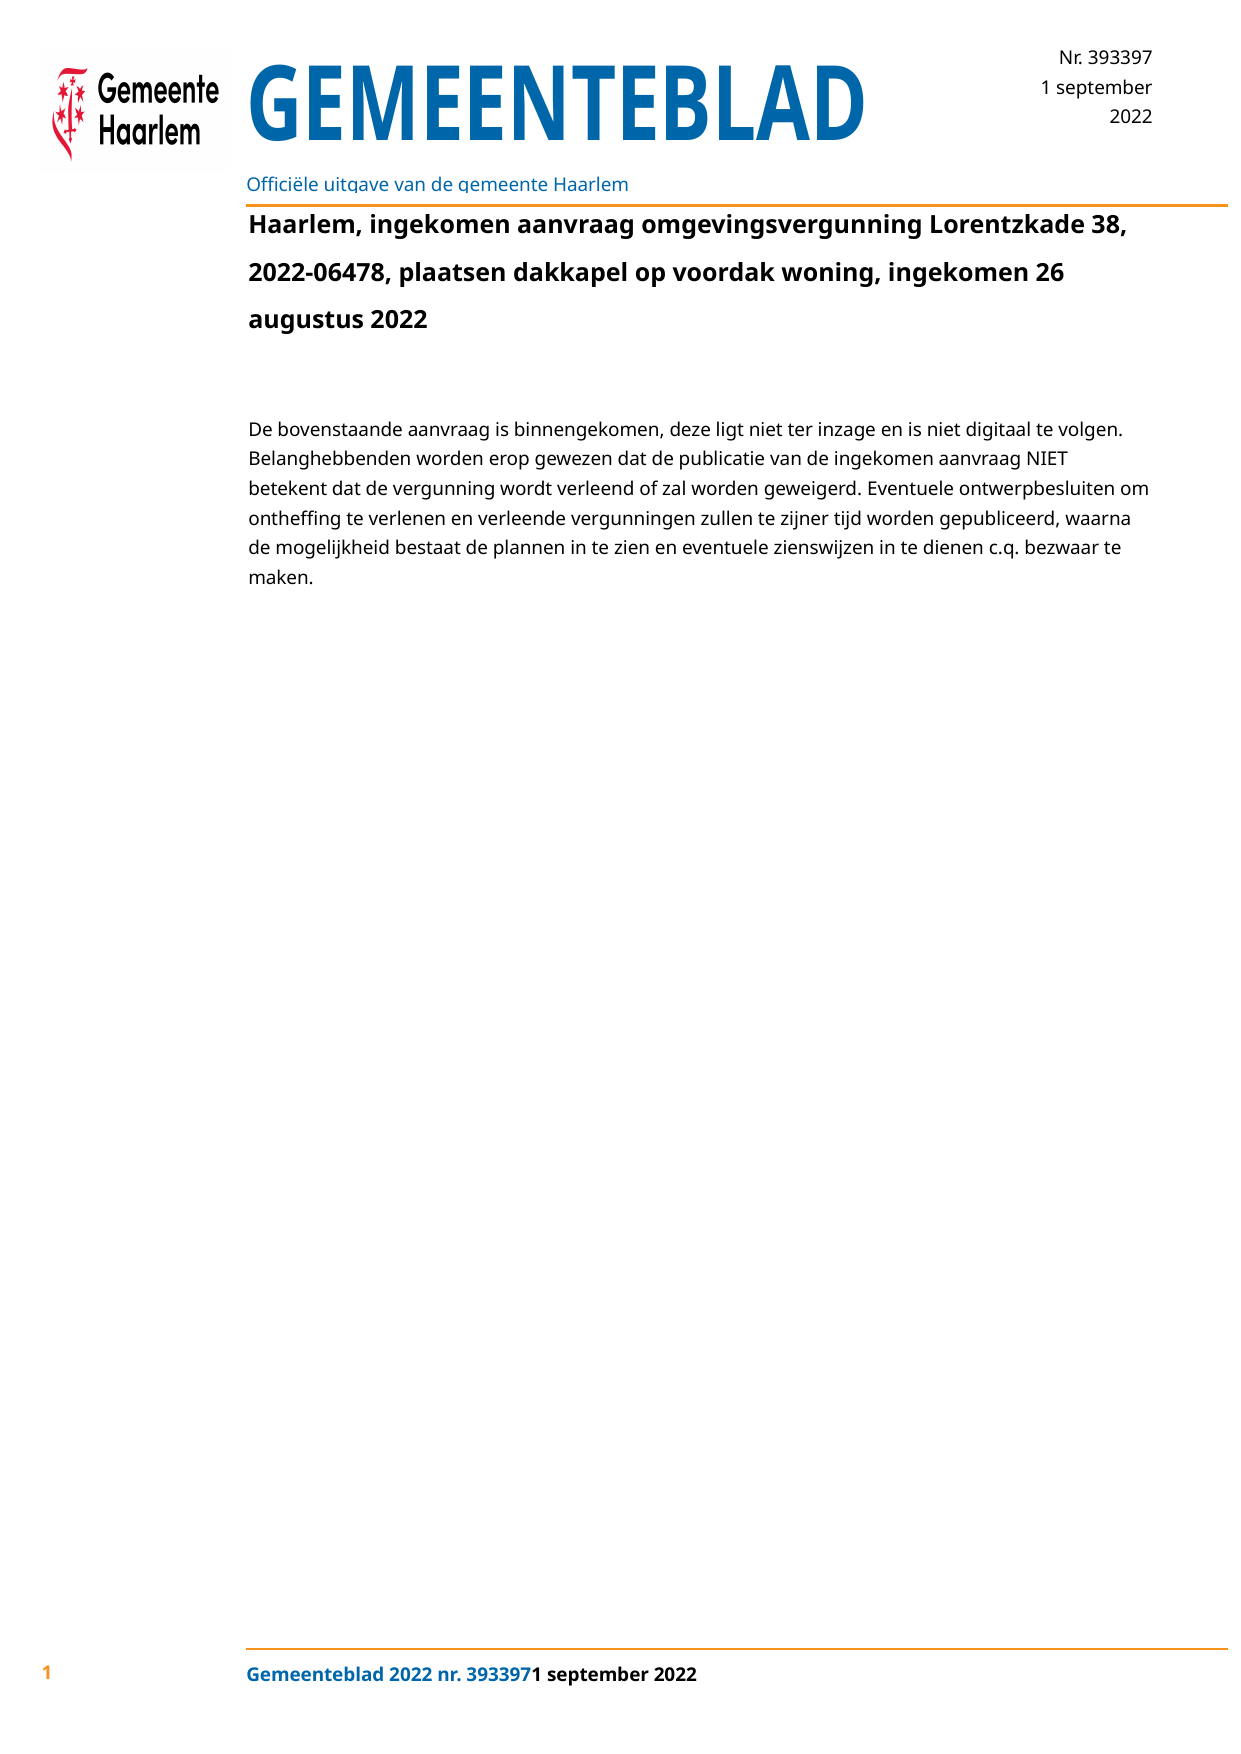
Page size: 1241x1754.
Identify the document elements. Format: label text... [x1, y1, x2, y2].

text De bovenstaande aanvraag is binnengekomen, deze ligt niet ter inzage en is niet digitaal te volgen. Belanghebbenden worden erop gewezen dat de publicatie van de ingekomen aanvraag NIET betekent dat de vergunning wordt verleend of zal worden geweigerd. Eventuele ontwerpbesluiten om ontheffing te verlenen en verleende vergunningen zullen te zijner tijd worden gepubliceerd, waarna de mogelijkheid bestaat de plannen in te zien en eventuele zienswijzen in te dienen c.q. bezwaar te maken. [248, 416, 1152, 589]
picture [41, 47, 231, 172]
text Haarlem, ingekomen aanvraag omgevingsvergunning Lorentzkade 38, 2022-06478, plaatsen dakkapel op voordak woning, ingekomen 26 augustus 2022 [248, 207, 1152, 336]
